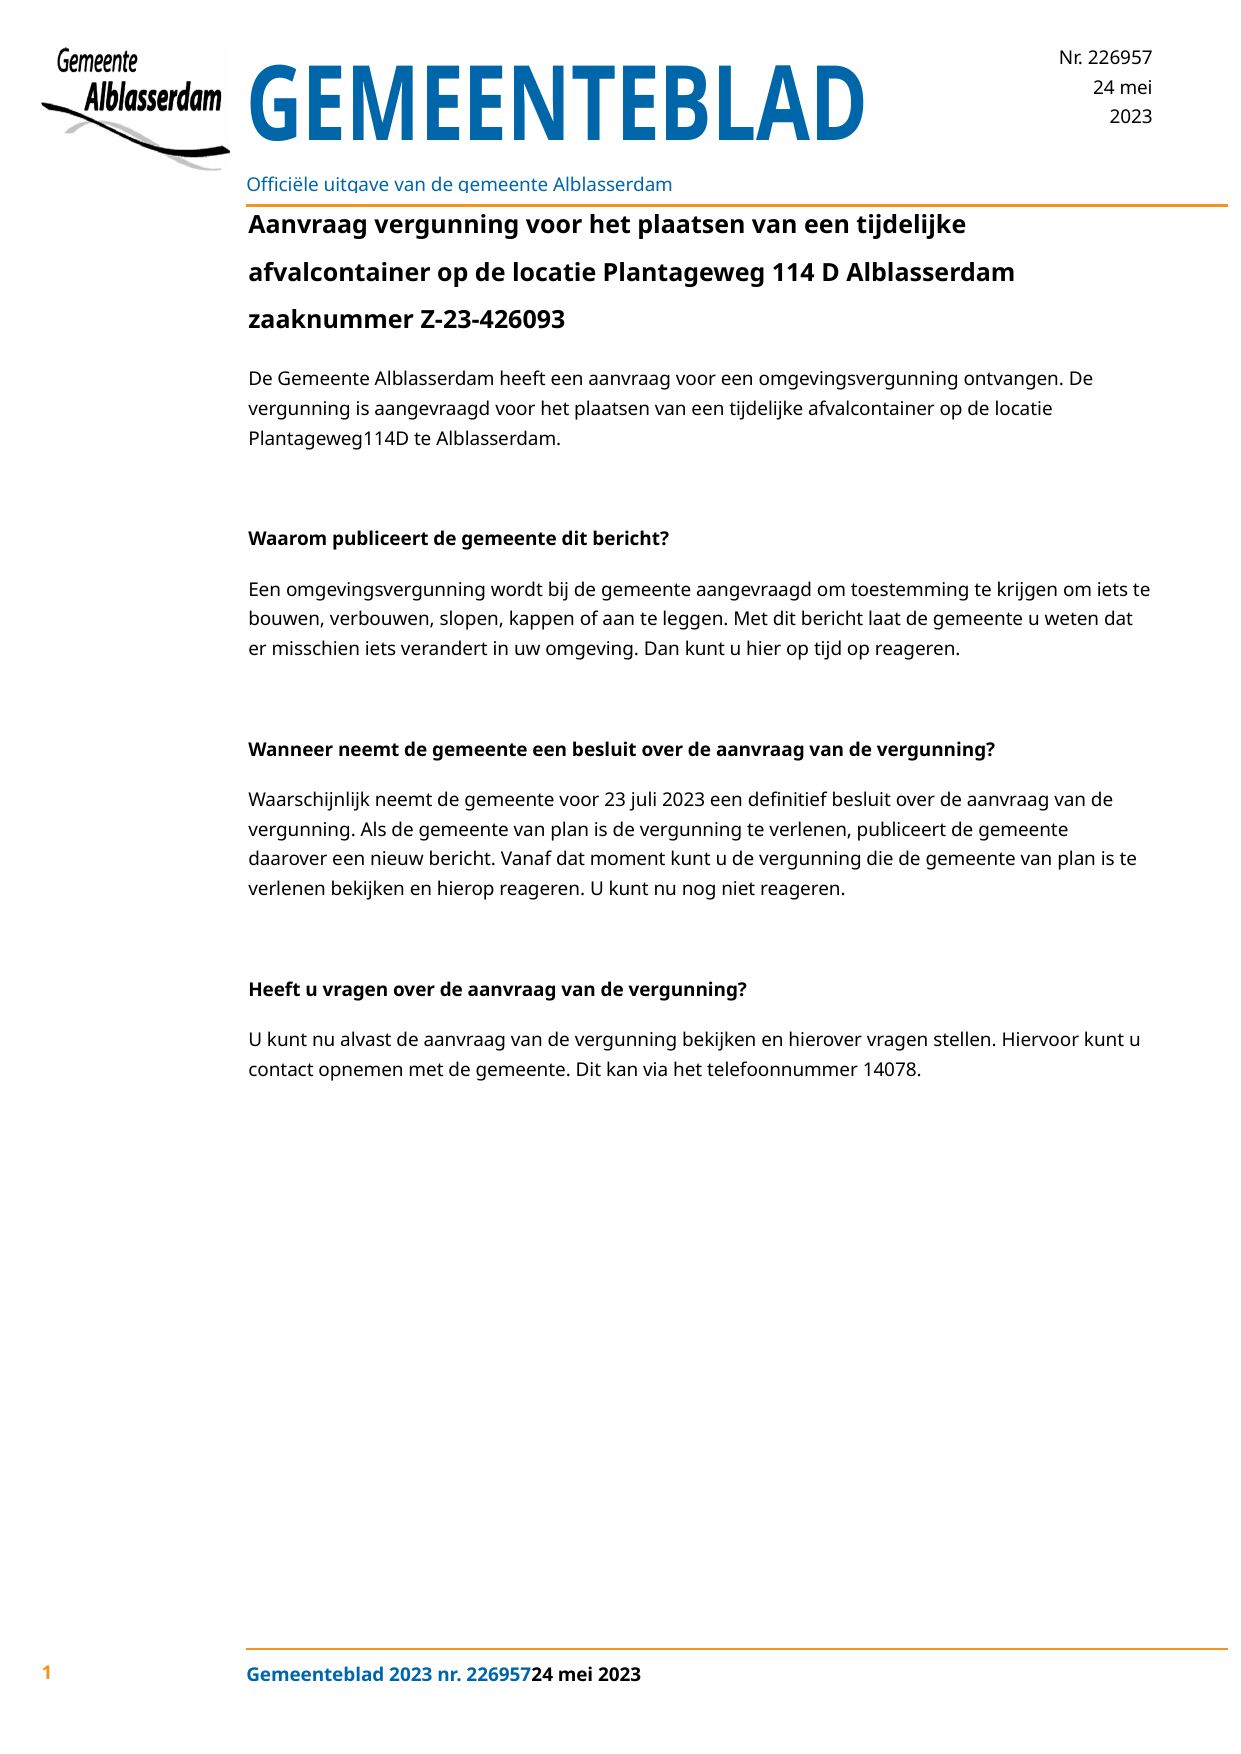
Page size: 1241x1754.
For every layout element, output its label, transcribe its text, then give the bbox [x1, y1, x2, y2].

text Aanvraag vergunning voor het plaatsen van een tijdelijke afvalcontainer op de locatie Plantageweg 114 D Alblasserdam zaaknummer Z-23-426093 [248, 207, 1152, 336]
text Heeft u vragen over de aanvraag van de vergunning? [248, 976, 1152, 1002]
text Wanneer neemt de gemeente een besluit over de aanvraag van de vergunning? [248, 736, 1152, 762]
text Een omgevingsvergunning wordt bij de gemeente aangevraagd om toestemming te krijgen om iets te bouwen, verbouwen, slopen, kappen of aan te leggen. Met dit bericht laat de gemeente u weten dat er misschien iets verandert in uw omgeving. Dan kunt u hier op tijd op reageren. [248, 576, 1152, 661]
text De Gemeente Alblasserdam heeft een aanvraag voor een omgevingsvergunning ontvangen. De vergunning is aangevraagd voor het plaatsen van een tijdelijke afvalcontainer op de locatie Plantageweg114D te Alblasserdam. [248, 366, 1152, 450]
text Waarschijnlijk neemt de gemeente voor 23 juli 2023 een definitief besluit over de aanvraag van de vergunning. Als de gemeente van plan is de vergunning te verlenen, publiceert de gemeente daarover een nieuw bericht. Vanaf dat moment kunt u de vergunning die de gemeente van plan is te verlenen bekijken en hierop reageren. U kunt nu nog niet reageren. [248, 786, 1152, 901]
text U kunt nu alvast de aanvraag van de vergunning bekijken en hierover vragen stellen. Hiervoor kunt u contact opnemen met de gemeente. Dit kan via het telefoonnummer 14078. [248, 1026, 1152, 1082]
picture [41, 47, 231, 172]
text Waarom publiceert de gemeente dit bericht? [248, 526, 1152, 551]
